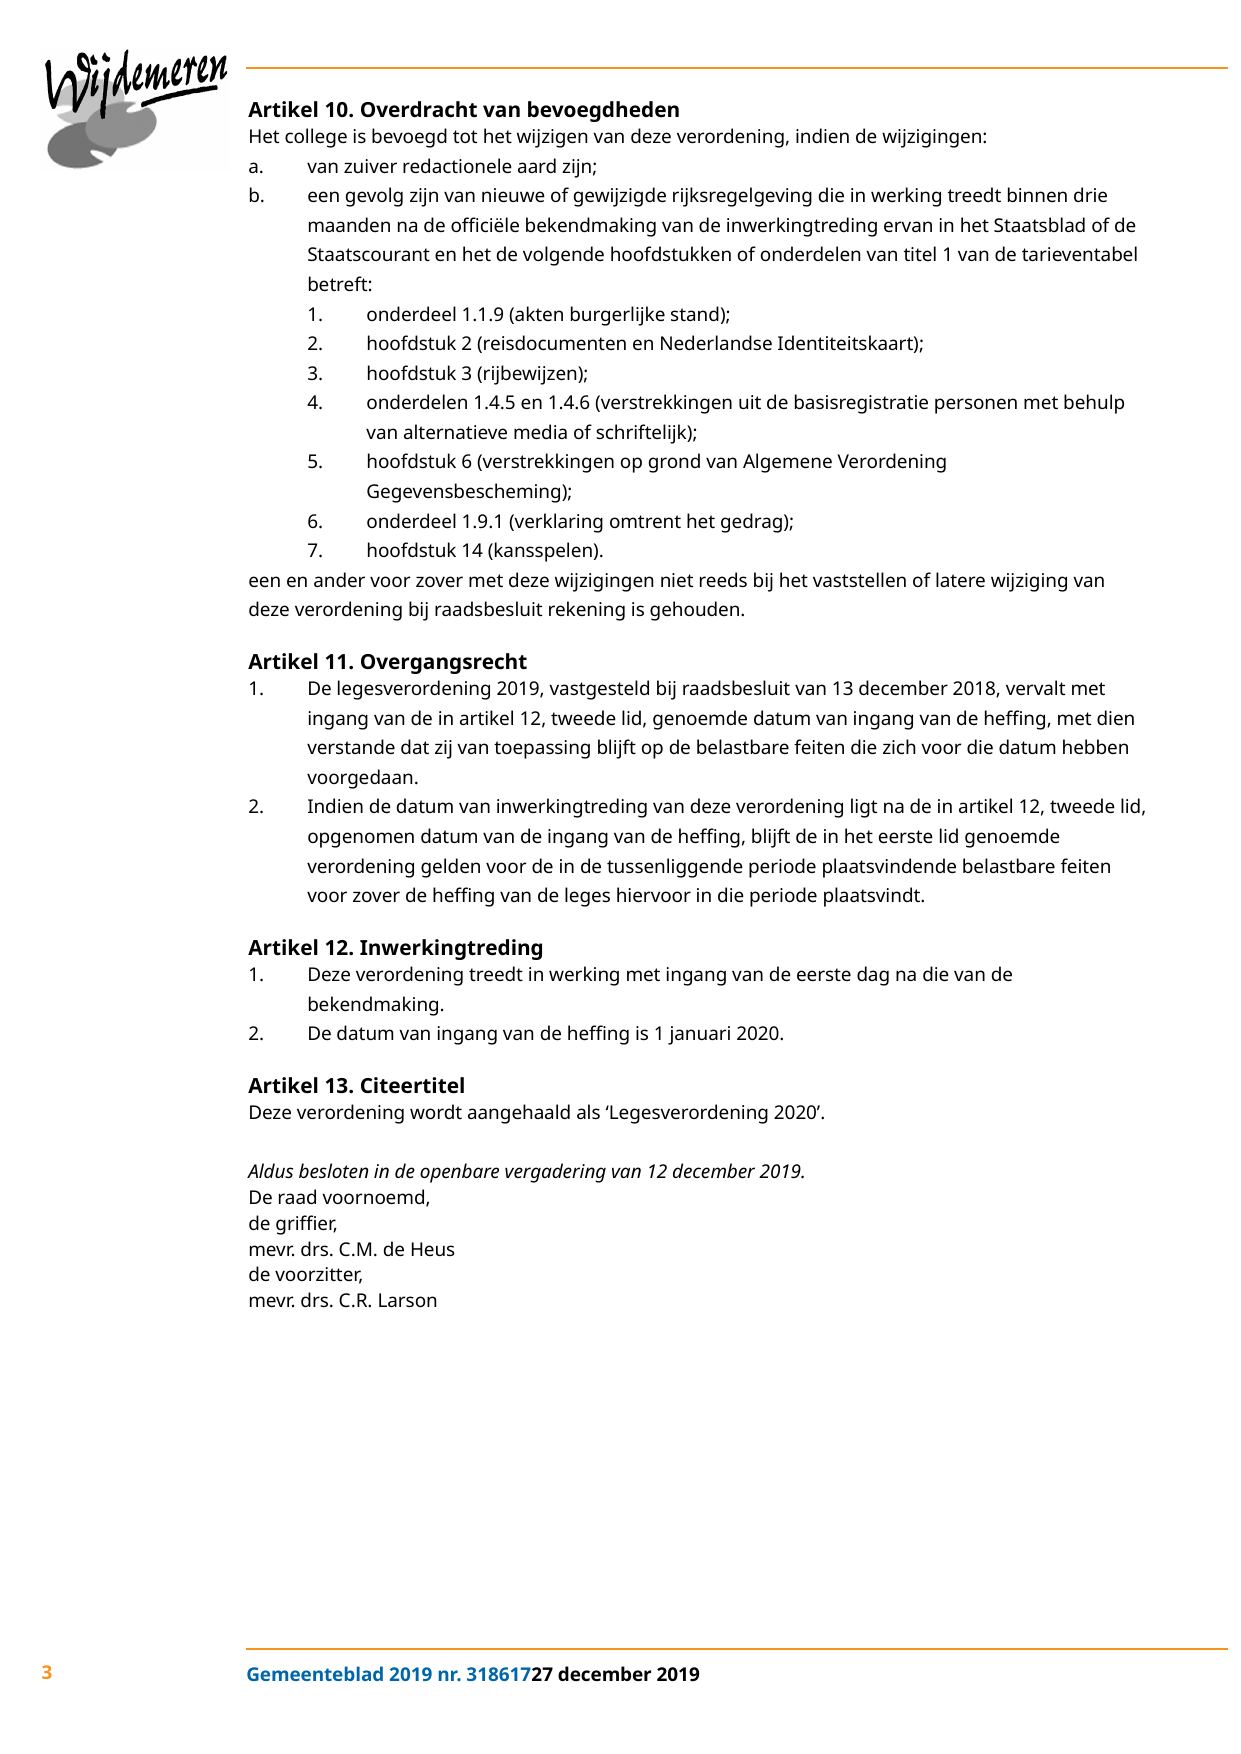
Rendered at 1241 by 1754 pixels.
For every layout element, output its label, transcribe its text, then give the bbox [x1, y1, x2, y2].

list van zuiver redactionele aard zijn; [248, 153, 1152, 178]
list De legesverordening 2019, vastgesteld bij raadsbesluit van 13 december 2018, vervalt met ingang van de in artikel 12, tweede lid, genoemde datum van ingang van de heffing, met dien verstande dat zij van toepassing blijft op de belastbare feiten die zich voor die datum hebben voorgedaan. [248, 675, 1152, 790]
list Deze verordening treedt in werking met ingang van de eerste dag na die van de bekendmaking. [248, 961, 1152, 1017]
text mevr. drs. C.M. de Heus [248, 1236, 1152, 1261]
list onderdelen 1.4.5 en 1.4.6 (verstrekkingen uit de basisregistratie personen met behulp van alternatieve media of schriftelijk); [307, 389, 1152, 445]
text De raad voornoemd, [248, 1184, 1152, 1210]
list onderdeel 1.9.1 (verklaring omtrent het gedrag); [307, 508, 1152, 533]
picture [41, 47, 231, 172]
text Artikel 11. Overgangsrecht [248, 647, 1152, 675]
text Artikel 13. Citeertitel [248, 1071, 1152, 1099]
text mevr. drs. C.R. Larson [248, 1287, 1152, 1313]
text de voorzitter, [248, 1261, 1152, 1287]
list hoofdstuk 6 (verstrekkingen op grond van Algemene Verordening Gegevensbescheming); [307, 449, 1152, 504]
list De datum van ingang van de heffing is 1 januari 2020. [248, 1021, 1152, 1046]
list een gevolg zijn van nieuwe of gewijzigde rijksregelgeving die in werking treedt binnen drie maanden na de officiële bekendmaking van de inwerkingtreding ervan in het Staatsblad of de Staatscourant en het de volgende hoofdstukken of onderdelen van titel 1 van de tarieventabel betreft: [248, 182, 1152, 297]
text Deze verordening wordt aangehaald als ‘Legesverordening 2020’. [248, 1099, 1152, 1125]
text de griffier, [248, 1210, 1152, 1236]
list hoofdstuk 2 (reisdocumenten en Nederlandse Identiteitskaart); [307, 330, 1152, 356]
list Indien de datum van inwerkingtreding van deze verordening ligt na de in artikel 12, tweede lid, opgenomen datum van de ingang van de heffing, blijft de in het eerste lid genoemde verordening gelden voor de in de tussenliggende periode plaatsvindende belastbare feiten voor zover de heffing van de leges hiervoor in die periode plaatsvindt. [248, 794, 1152, 908]
text Artikel 10. Overdracht van bevoegdheden [248, 95, 1152, 123]
text Aldus besloten in de openbare vergadering van 12 december 2019. [248, 1158, 1152, 1184]
list onderdeel 1.1.9 (akten burgerlijke stand); [307, 301, 1152, 326]
list hoofdstuk 14 (kansspelen). [307, 537, 1152, 563]
text Artikel 12. Inwerkingtreding [248, 933, 1152, 961]
text Het college is bevoegd tot het wijzigen van deze verordening, indien de wijzigingen: [248, 123, 1152, 149]
text een en ander voor zover met deze wijzigingen niet reeds bij het vaststellen of latere wijziging van deze verordening bij raadsbesluit rekening is gehouden. [248, 567, 1152, 622]
list hoofdstuk 3 (rijbewijzen); [307, 360, 1152, 386]
